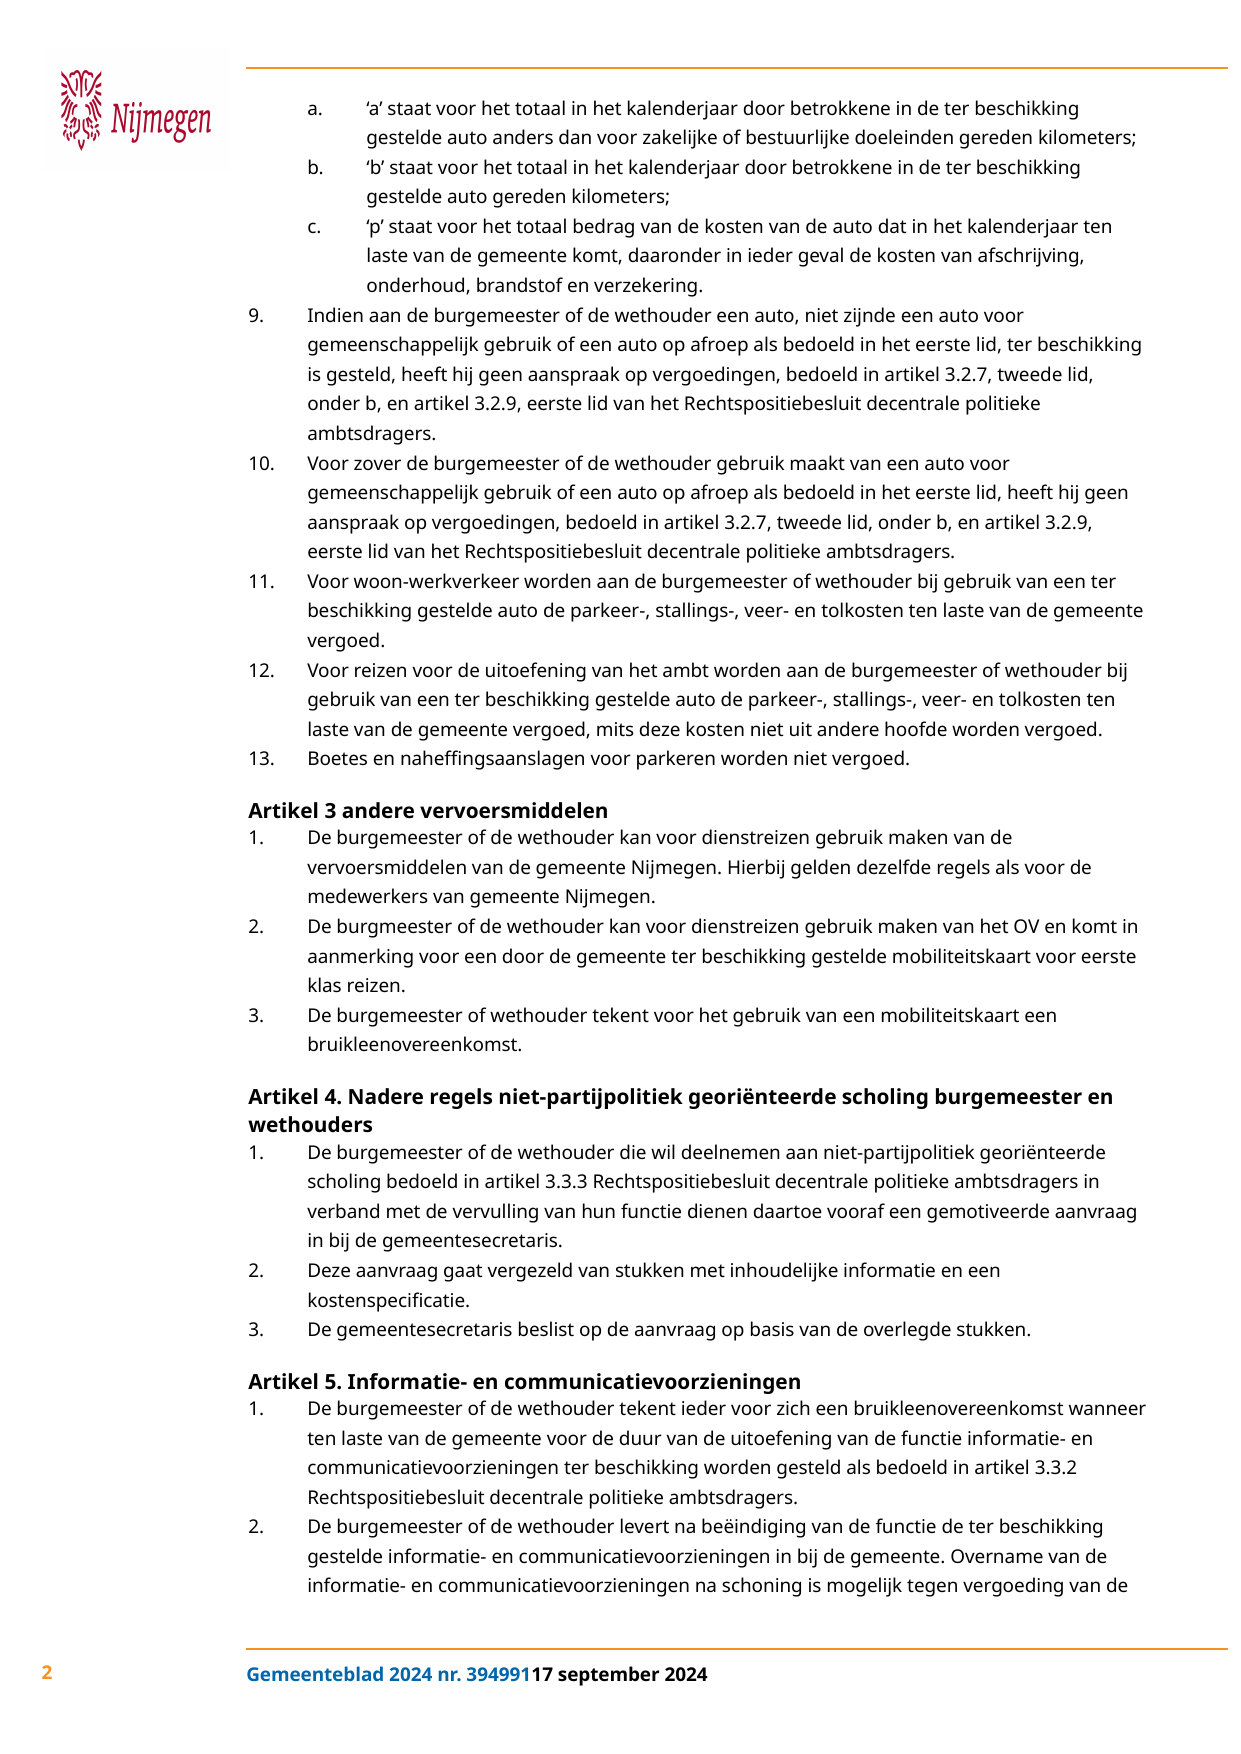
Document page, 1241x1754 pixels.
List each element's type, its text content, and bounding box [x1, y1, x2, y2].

list De burgemeester of de wethouder levert na beëindiging van de functie de ter beschikking gestelde informatie- en communicatievoorzieningen in bij de gemeente. Overname van de informatie- en communicatievoorzieningen na schoning is mogelijk tegen vergoeding van de [248, 1513, 1152, 1598]
text Artikel 4. Nadere regels niet-partijpolitiek georiënteerde scholing burgemeester en wethouders [248, 1082, 1152, 1139]
text Artikel 3 andere vervoersmiddelen [248, 796, 1152, 824]
list Voor zover de burgemeester of de wethouder gebruik maakt van een auto voor gemeenschappelijk gebruik of een auto op afroep als bedoeld in het eerste lid, heeft hij geen aanspraak op vergoedingen, bedoeld in artikel 3.2.7, tweede lid, onder b, en artikel 3.2.9, eerste lid van het Rechtspositiebesluit decentrale politieke ambtsdragers. [248, 450, 1152, 564]
list ‘a’ staat voor het totaal in het kalenderjaar door betrokkene in de ter beschikking gestelde auto anders dan voor zakelijke of bestuurlijke doeleinden gereden kilometers; [307, 95, 1152, 150]
list Indien aan de burgemeester of de wethouder een auto, niet zijnde een auto voor gemeenschappelijk gebruik of een auto op afroep als bedoeld in het eerste lid, ter beschikking is gesteld, heeft hij geen aanspraak op vergoedingen, bedoeld in artikel 3.2.7, tweede lid, onder b, en artikel 3.2.9, eerste lid van het Rechtspositiebesluit decentrale politieke ambtsdragers. [248, 302, 1152, 446]
list ‘b’ staat voor het totaal in het kalenderjaar door betrokkene in de ter beschikking gestelde auto gereden kilometers; [307, 154, 1152, 209]
list De gemeentesecretaris beslist op de aanvraag op basis van de overlegde stukken. [248, 1316, 1152, 1342]
list De burgemeester of de wethouder tekent ieder voor zich een bruikleenovereenkomst wanneer ten laste van de gemeente voor de duur van de uitoefening van de functie informatie- en communicatievoorzieningen ter beschikking worden gesteld als bedoeld in artikel 3.3.2 Rechtspositiebesluit decentrale politieke ambtsdragers. [248, 1395, 1152, 1510]
picture [41, 47, 231, 172]
list De burgemeester of wethouder tekent voor het gebruik van een mobiliteitskaart een bruikleenovereenkomst. [248, 1002, 1152, 1057]
list Voor reizen voor de uitoefening van het ambt worden aan de burgemeester of wethouder bij gebruik van een ter beschikking gestelde auto de parkeer-, stallings-, veer- en tolkosten ten laste van de gemeente vergoed, mits deze kosten niet uit andere hoofde worden vergoed. [248, 657, 1152, 742]
list Voor woon-werkverkeer worden aan de burgemeester of wethouder bij gebruik van een ter beschikking gestelde auto de parkeer-, stallings-, veer- en tolkosten ten laste van de gemeente vergoed. [248, 568, 1152, 653]
list De burgmeester of de wethouder kan voor dienstreizen gebruik maken van het OV en komt in aanmerking voor een door de gemeente ter beschikking gestelde mobiliteitskaart voor eerste klas reizen. [248, 913, 1152, 998]
list Deze aanvraag gaat vergezeld van stukken met inhoudelijke informatie en een kostenspecificatie. [248, 1257, 1152, 1312]
list ‘p’ staat voor het totaal bedrag van de kosten van de auto dat in het kalenderjaar ten laste van de gemeente komt, daaronder in ieder geval de kosten van afschrijving, onderhoud, brandstof en verzekering. [307, 213, 1152, 298]
list De burgemeester of de wethouder kan voor dienstreizen gebruik maken van de vervoersmiddelen van de gemeente Nijmegen. Hierbij gelden dezelfde regels als voor de medewerkers van gemeente Nijmegen. [248, 824, 1152, 909]
text Artikel 5. Informatie- en communicatievoorzieningen [248, 1367, 1152, 1395]
list Boetes en naheffingsaanslagen voor parkeren worden niet vergoed. [248, 746, 1152, 771]
list De burgemeester of de wethouder die wil deelnemen aan niet-partijpolitiek georiënteerde scholing bedoeld in artikel 3.3.3 Rechtspositiebesluit decentrale politieke ambtsdragers in verband met de vervulling van hun functie dienen daartoe vooraf een gemotiveerde aanvraag in bij de gemeentesecretaris. [248, 1139, 1152, 1253]
